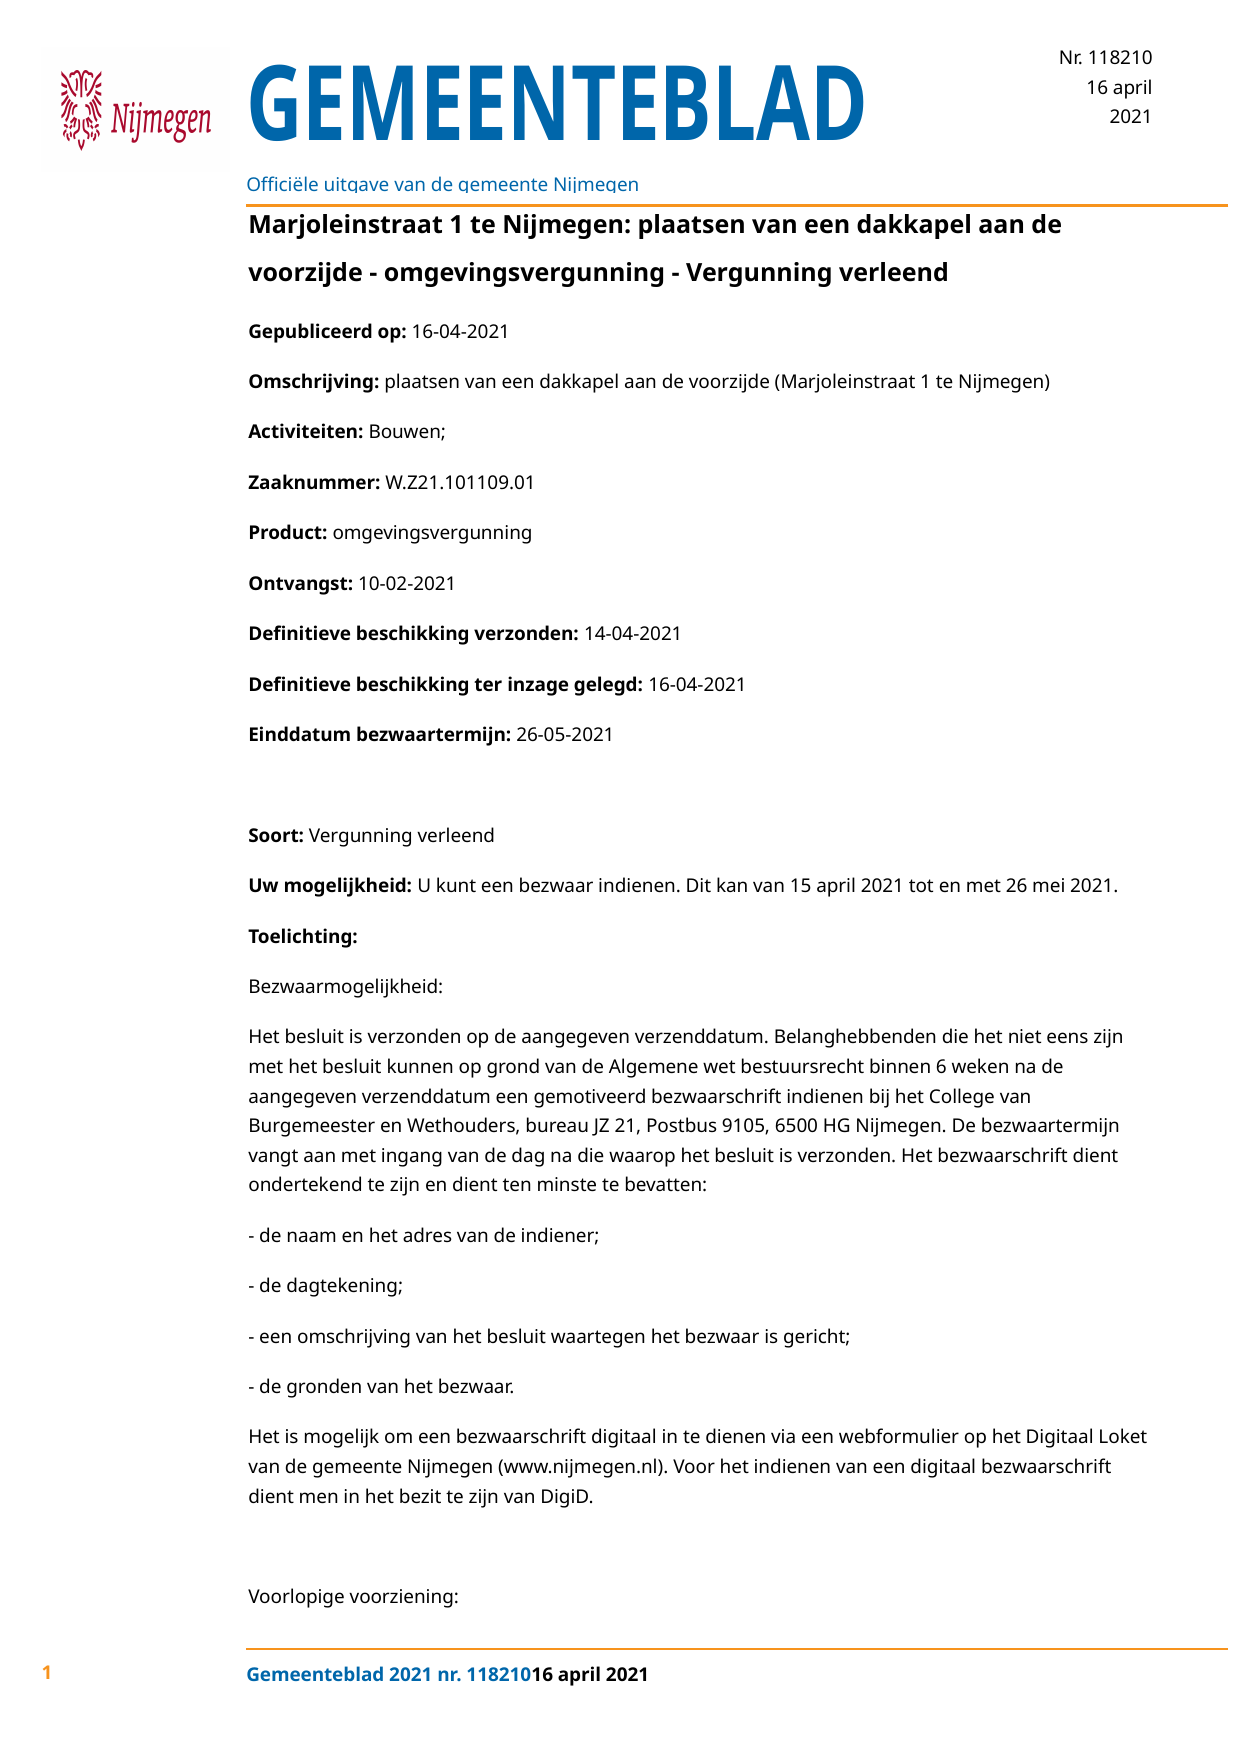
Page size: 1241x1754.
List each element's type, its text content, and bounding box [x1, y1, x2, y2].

text Definitieve beschikking ter inzage gelegd: 16-04-2021 [248, 671, 1152, 697]
text Voorlopige voorziening: [248, 1584, 1152, 1609]
text Zaaknummer: W.Z21.101109.01 [248, 469, 1152, 495]
text Omschrijving: plaatsen van een dakkapel aan de voorzijde (Marjoleinstraat 1 te Nijmegen) [248, 368, 1152, 394]
text Soort: Vergunning verleend [248, 822, 1152, 848]
text Ontvangst: 10-02-2021 [248, 570, 1152, 596]
picture [41, 47, 231, 172]
text - de gronden van het bezwaar. [248, 1373, 1152, 1399]
text Het is mogelijk om een bezwaarschrift digitaal in te dienen via een webformulier op het Digitaal Loket van de gemeente Nijmegen (www.nijmegen.nl). Voor het indienen van een digitaal bezwaarschrift dient men in het bezit te zijn van DigiD. [248, 1424, 1152, 1509]
text Einddatum bezwaartermijn: 26-05-2021 [248, 721, 1152, 747]
text Gepubliceerd op: 16-04-2021 [248, 318, 1152, 344]
text Bezwaarmogelijkheid: [248, 973, 1152, 999]
text Toelichting: [248, 923, 1152, 949]
text Het besluit is verzonden op de aangegeven verzenddatum. Belanghebbenden die het niet eens zijn met het besluit kunnen op grond van de Algemene wet bestuursrecht binnen 6 weken na de aangegeven verzenddatum een gemotiveerd bezwaarschrift indienen bij het College van Burgemeester en Wethouders, bureau JZ 21, Postbus 9105, 6500 HG Nijmegen. De bezwaartermijn vangt aan met ingang van de dag na die waarop het besluit is verzonden. Het bezwaarschrift dient ondertekend te zijn en dient ten minste te bevatten: [248, 1024, 1152, 1197]
text Product: omgevingsvergunning [248, 519, 1152, 545]
text Marjoleinstraat 1 te Nijmegen: plaatsen van een dakkapel aan de voorzijde - omgevingsvergunning - Vergunning verleend [248, 207, 1152, 288]
text - de dagtekening; [248, 1272, 1152, 1298]
text - een omschrijving van het besluit waartegen het bezwaar is gericht; [248, 1323, 1152, 1349]
text Activiteiten: Bouwen; [248, 419, 1152, 444]
text Uw mogelijkheid: U kunt een bezwaar indienen. Dit kan van 15 april 2021 tot en met 26 mei 2021. [248, 872, 1152, 898]
text Definitieve beschikking verzonden: 14-04-2021 [248, 620, 1152, 646]
text - de naam en het adres van de indiener; [248, 1222, 1152, 1248]
